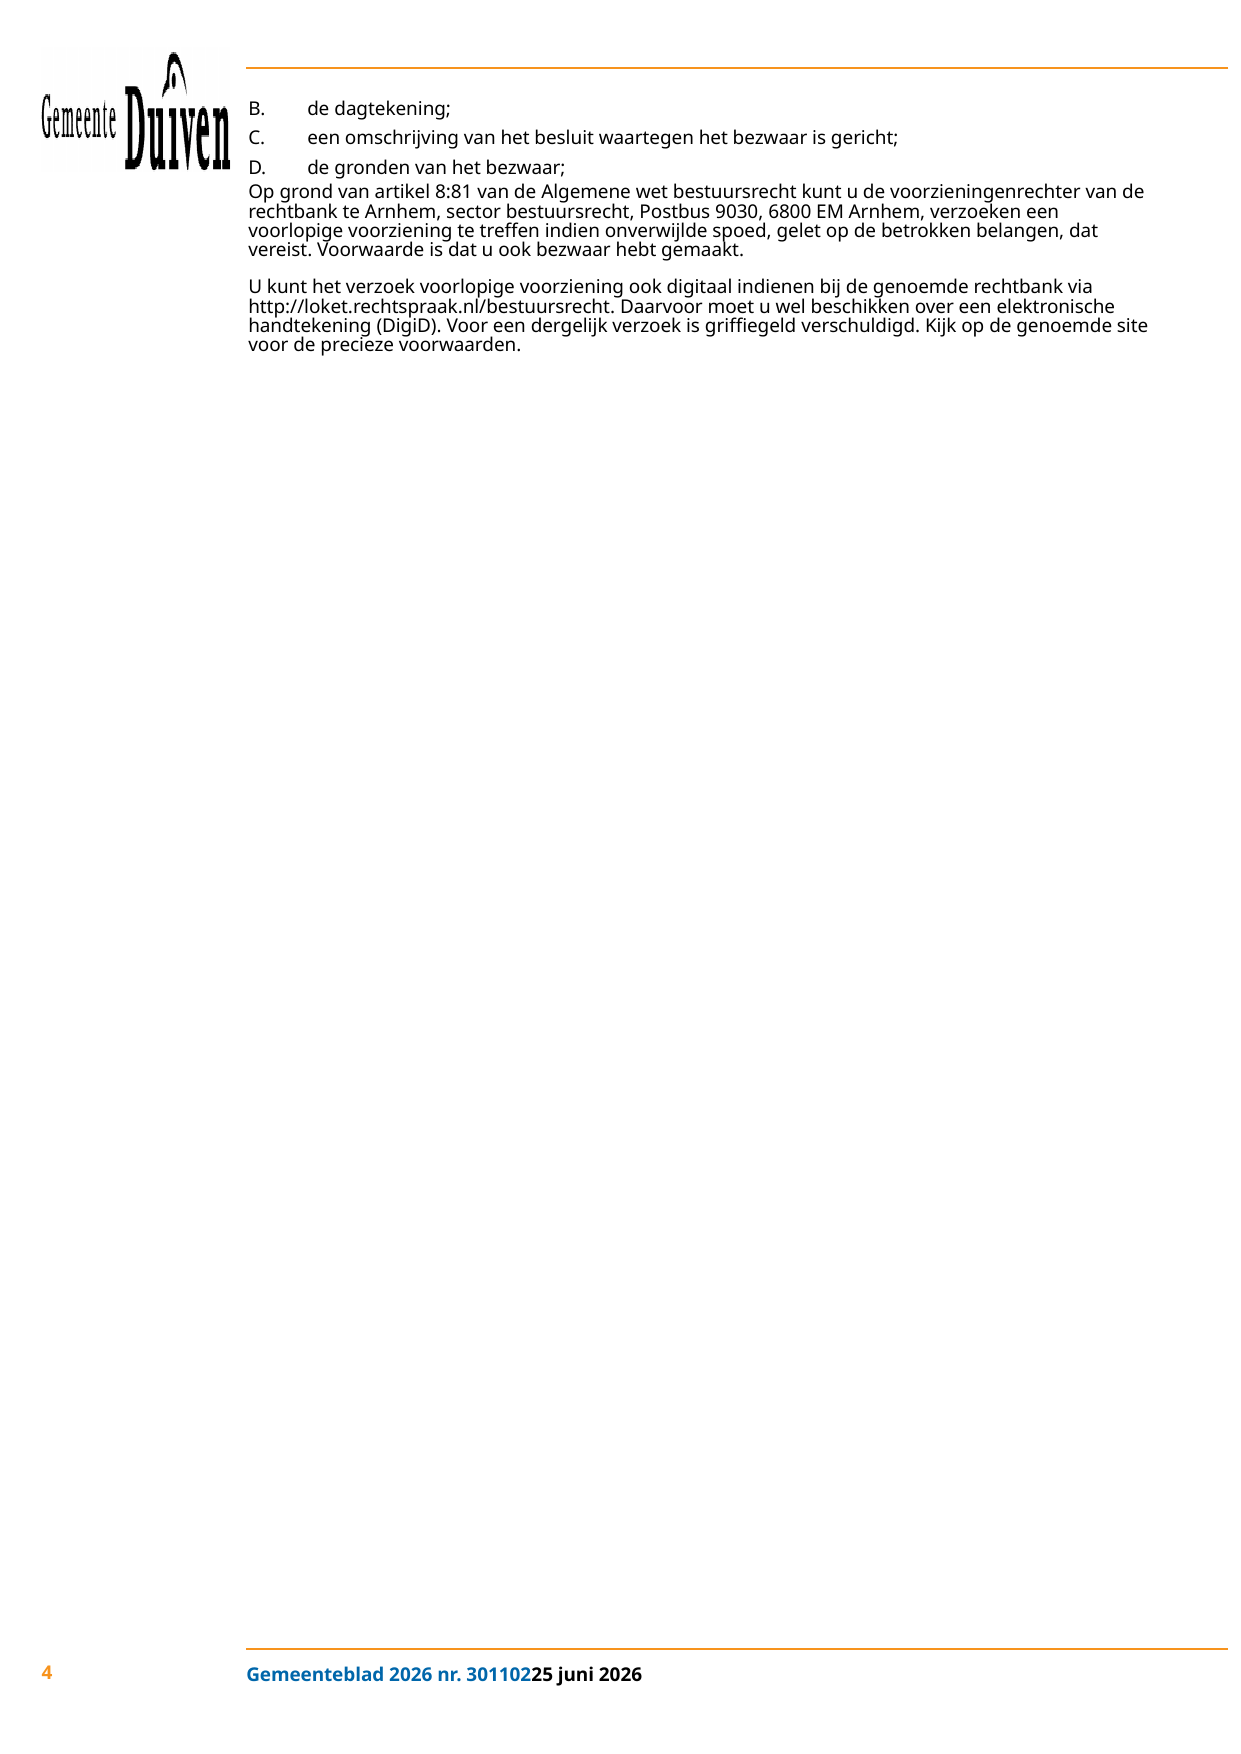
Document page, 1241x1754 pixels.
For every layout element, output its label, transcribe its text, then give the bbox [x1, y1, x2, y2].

list de dagtekening; [248, 95, 1152, 121]
text Op grond van artikel 8:81 van de Algemene wet bestuursrecht kunt u de voorzieningenrechter van de rechtbank te Arnhem, sector bestuursrecht, Postbus 9030, 6800 EM Arnhem, verzoeken een voorlopige voorziening te treffen indien onverwijlde spoed, gelet op de betrokken belangen, dat vereist. Voorwaarde is dat u ook bezwaar hebt gemaakt. [248, 183, 1152, 261]
list een omschrijving van het besluit waartegen het bezwaar is gericht; [248, 124, 1152, 150]
text U kunt het verzoek voorlopige voorziening ook digitaal indienen bij de genoemde rechtbank via http://loket.rechtspraak.nl/bestuursrecht. Daarvoor moet u wel beschikken over een elektronische handtekening (DigiD). Voor een dergelijk verzoek is griffiegeld verschuldigd. Kijk op de genoemde site voor de precieze voorwaarden. [248, 278, 1152, 355]
picture [41, 47, 231, 172]
list de gronden van het bezwaar; [248, 154, 1152, 180]
